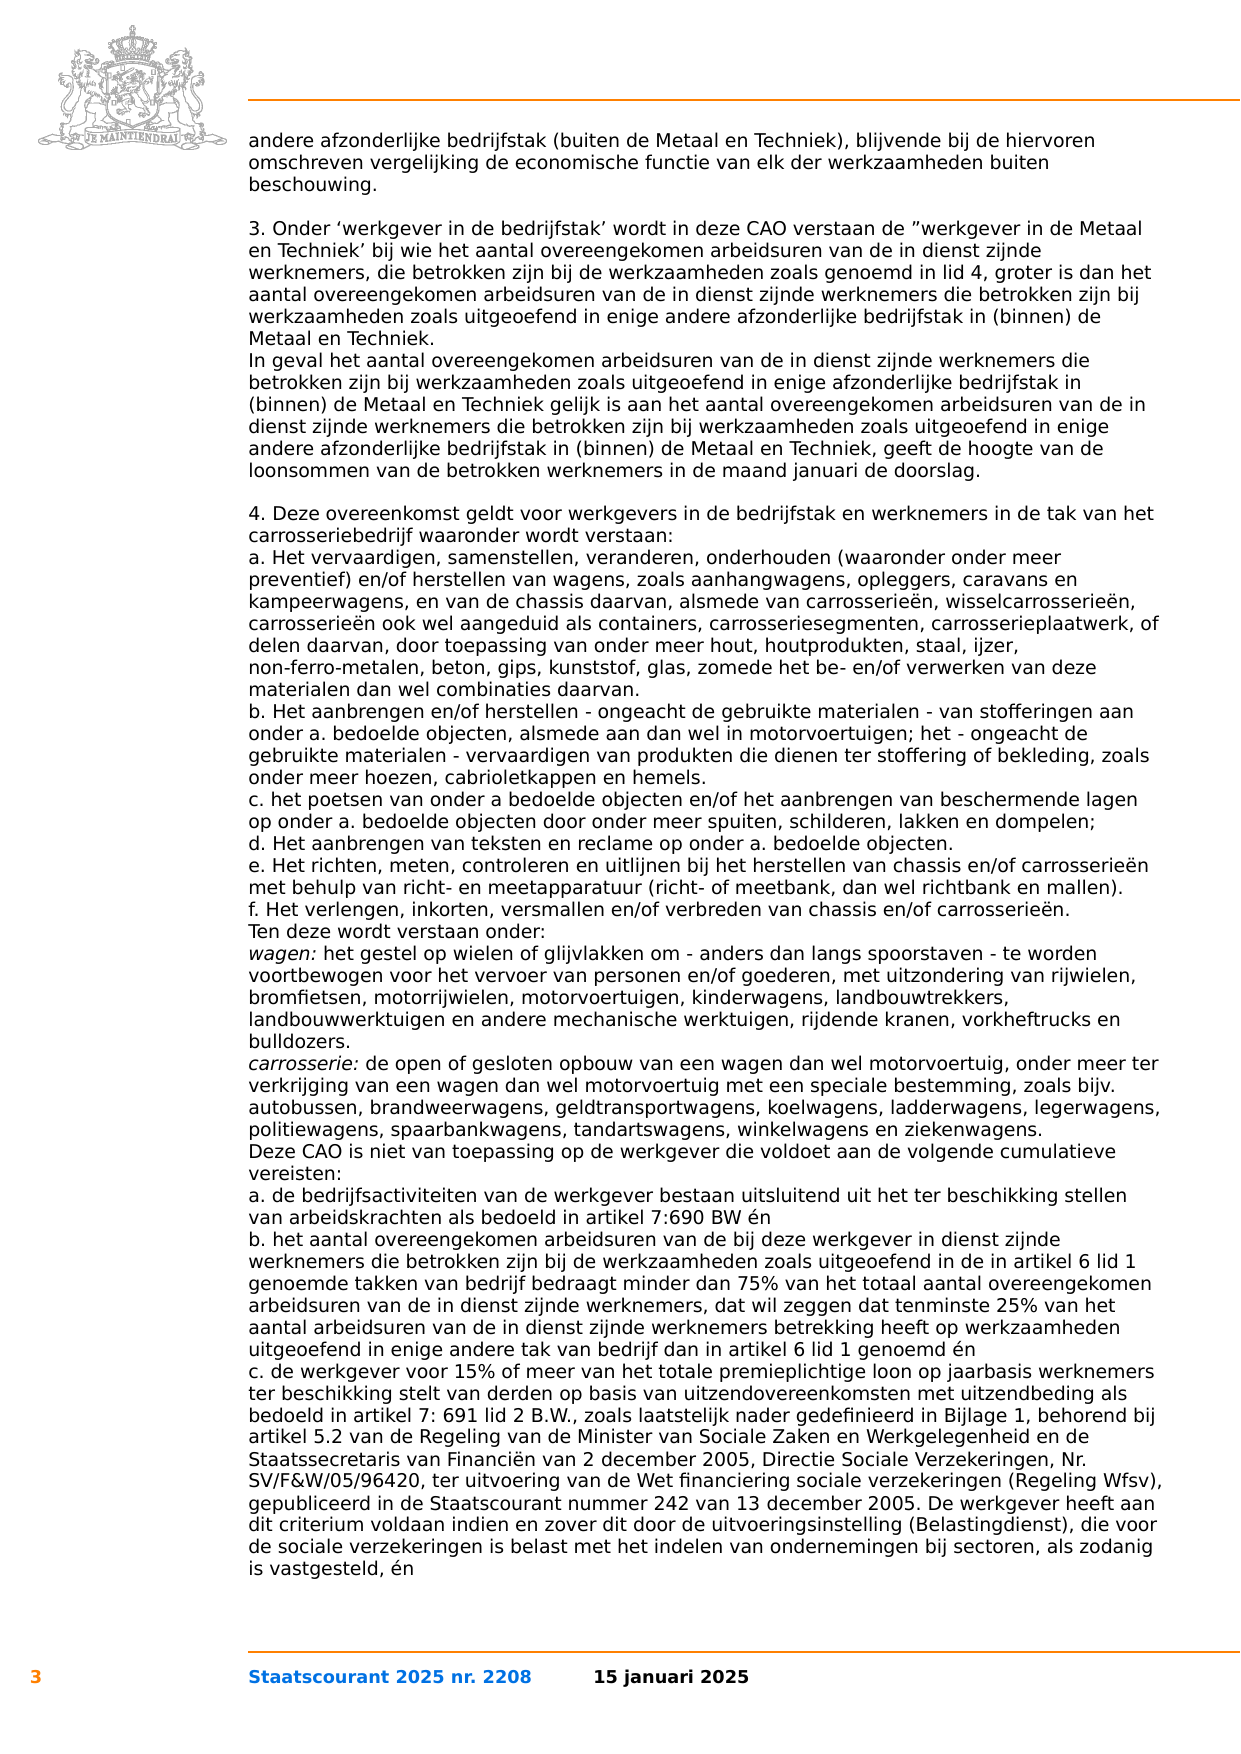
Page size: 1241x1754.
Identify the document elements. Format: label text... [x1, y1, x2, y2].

text Deze CAO is niet van toepassing op de werkgever die voldoet aan de volgende cumulatieve vereisten: [248, 1141, 1163, 1185]
text Ten deze wordt verstaan onder: [248, 921, 1163, 943]
text a. Het vervaardigen, samenstellen, veranderen, onderhouden (waaronder onder meer preventief) en/of herstellen van wagens, zoals aanhangwagens, opleggers, caravans en kampeerwagens, en van de chassis daarvan, alsmede van carrosserieën, wisselcarrosserieën, carrosserieën ook wel aangeduid als containers, carrosseriesegmenten, carrosserieplaatwerk, of delen daarvan, door toepassing van onder meer hout, houtprodukten, staal, ijzer, non‑ferro‑metalen, beton, gips, kunststof, glas, zomede het be‑ en/of verwerken van deze materialen dan wel combinaties daarvan. [248, 547, 1163, 701]
text andere afzonderlijke bedrijfstak (buiten de Metaal en Techniek), blijvende bij de hiervoren omschreven vergelijking de economische functie van elk der werkzaamheden buiten beschouwing. [248, 130, 1163, 196]
text e. Het richten, meten, controleren en uitlijnen bij het herstellen van chassis en/of carrosserieën met behulp van richt‑ en meetapparatuur (richt‑ of meetbank, dan wel richtbank en mallen). [248, 855, 1163, 899]
text In geval het aantal overeengekomen arbeidsuren van de in dienst zijnde werknemers die betrokken zijn bij werkzaamheden zoals uitgeoefend in enige afzonderlijke bedrijfstak in (binnen) de Metaal en Techniek gelijk is aan het aantal overeengekomen arbeidsuren van de in dienst zijnde werknemers die betrokken zijn bij werkzaamheden zoals uitgeoefend in enige andere afzonderlijke bedrijfstak in (binnen) de Metaal en Techniek, geeft de hoogte van de loonsommen van de betrokken werknemers in de maand januari de doorslag. [248, 349, 1163, 481]
text a. de bedrijfsactiviteiten van de werkgever bestaan uitsluitend uit het ter beschikking stellen van arbeidskrachten als bedoeld in artikel 7:690 BW én [248, 1185, 1163, 1229]
picture [38, 25, 227, 150]
text c. de werkgever voor 15% of meer van het totale premieplichtige loon op jaarbasis werknemers ter beschikking stelt van derden op basis van uitzendovereenkomsten met uitzendbeding als bedoeld in artikel 7: 691 lid 2 B.W., zoals laatstelijk nader gedefinieerd in Bijlage 1, behorend bij artikel 5.2 van de Regeling van de Minister van Sociale Zaken en Werkgelegenheid en de Staatssecretaris van Financiën van 2 december 2005, Directie Sociale Verzekeringen, Nr. SV/F&W/05/96420, ter uitvoering van de Wet financiering sociale verzekeringen (Regeling Wfsv), gepubliceerd in de Staatscourant nummer 242 van 13 december 2005. De werkgever heeft aan dit criterium voldaan indien en zover dit door de uitvoeringsinstelling (Belastingdienst), die voor de sociale verzekeringen is belast met het indelen van ondernemingen bij sectoren, als zodanig is vastgesteld, én [248, 1361, 1163, 1580]
text wagen: het gestel op wielen of glijvlakken om ‑ anders dan langs spoorstaven ‑ te worden voortbewogen voor het vervoer van personen en/of goederen, met uitzondering van rijwielen, bromfietsen, motorrijwielen, motorvoertuigen, kinderwagens, landbouwtrekkers, landbouwwerktuigen en andere mechanische werktuigen, rijdende kranen, vorkheftrucks en bulldozers. [248, 943, 1163, 1053]
text 3. Onder ‘werkgever in de bedrijfstak’ wordt in deze CAO verstaan de ”werkgever in de Metaal en Techniek’ bij wie het aantal overeengekomen arbeidsuren van de in dienst zijnde werknemers, die betrokken zijn bij de werkzaamheden zoals genoemd in lid 4, groter is dan het aantal overeengekomen arbeidsuren van de in dienst zijnde werknemers die betrokken zijn bij werkzaamheden zoals uitgeoefend in enige andere afzonderlijke bedrijfstak in (binnen) de Metaal en Techniek. [248, 218, 1163, 349]
text 4. Deze overeenkomst geldt voor werkgevers in de bedrijfstak en werknemers in de tak van het carrosseriebedrijf waaronder wordt verstaan: [248, 503, 1163, 547]
text f. Het verlengen, inkorten, versmallen en/of verbreden van chassis en/of carrosserieën. [248, 899, 1163, 921]
text carrosserie: de open of gesloten opbouw van een wagen dan wel motorvoertuig, onder meer ter verkrijging van een wagen dan wel motorvoertuig met een speciale bestemming, zoals bijv. autobussen, brandweerwagens, geldtransportwagens, koelwagens, ladderwagens, legerwagens, politiewagens, spaarbankwagens, tandartswagens, winkelwagens en ziekenwagens. [248, 1053, 1163, 1141]
text d. Het aanbrengen van teksten en reclame op onder a. bedoelde objecten. [248, 833, 1163, 855]
text c. het poetsen van onder a bedoelde objecten en/of het aanbrengen van beschermende lagen op onder a. bedoelde objecten door onder meer spuiten, schilderen, lakken en dompelen; [248, 789, 1163, 833]
text b. Het aanbrengen en/of herstellen ‑ ongeacht de gebruikte materialen ‑ van stofferingen aan onder a. bedoelde objecten, alsmede aan dan wel in motorvoertuigen; het ‑ ongeacht de gebruikte materialen ‑ vervaardigen van produkten die dienen ter stoffering of bekleding, zoals onder meer hoezen, cabrioletkappen en hemels. [248, 701, 1163, 789]
text b. het aantal overeengekomen arbeidsuren van de bij deze werkgever in dienst zijnde werknemers die betrokken zijn bij de werkzaamheden zoals uitgeoefend in de in artikel 6 lid 1 genoemde takken van bedrijf bedraagt minder dan 75% van het totaal aantal overeengekomen arbeidsuren van de in dienst zijnde werknemers, dat wil zeggen dat tenminste 25% van het aantal arbeidsuren van de in dienst zijnde werknemers betrekking heeft op werkzaamheden uitgeoefend in enige andere tak van bedrijf dan in artikel 6 lid 1 genoemd én [248, 1229, 1163, 1361]
